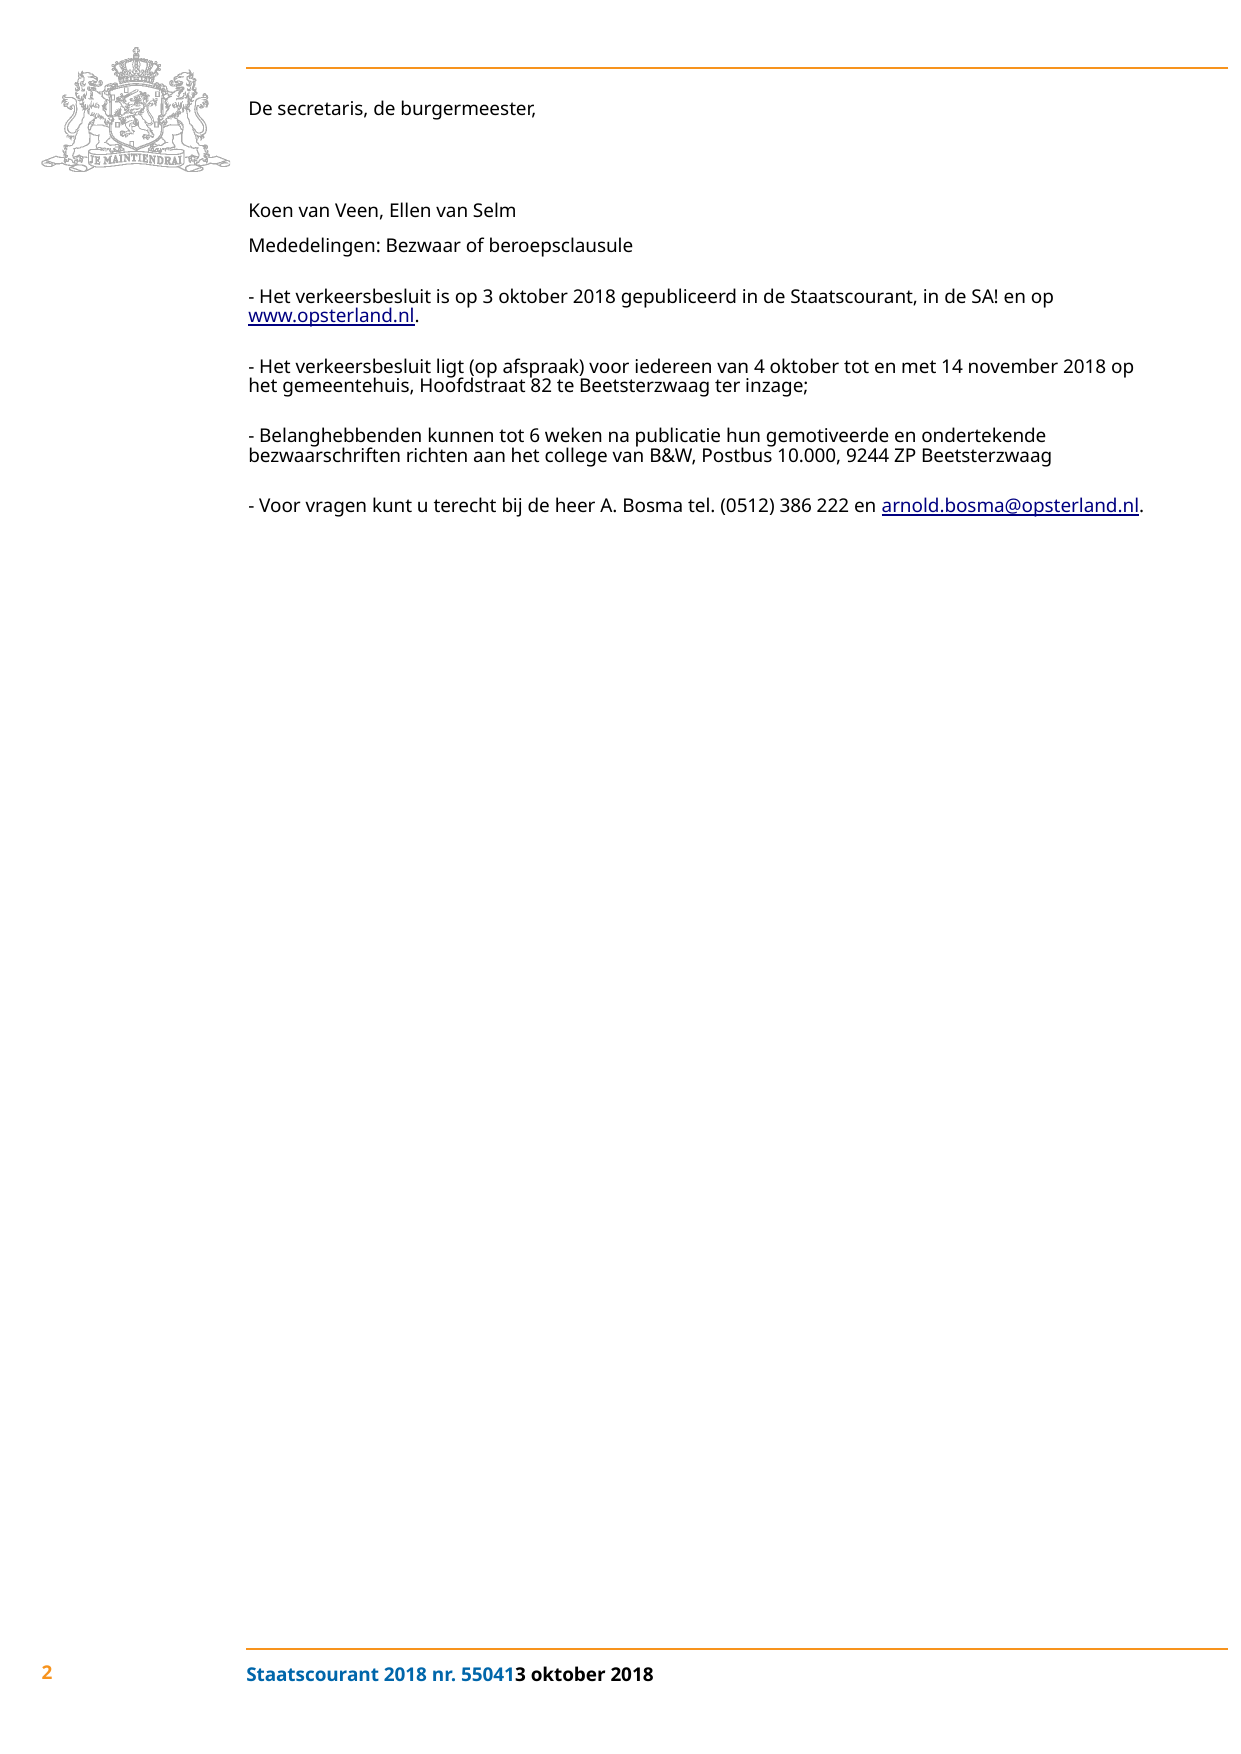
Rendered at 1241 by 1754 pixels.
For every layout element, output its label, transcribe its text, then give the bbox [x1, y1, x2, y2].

picture [41, 47, 231, 172]
text - Belanghebbenden kunnen tot 6 weken na publicatie hun gemotiveerde en ondertekende bezwaarschriften richten aan het college van B&W, Postbus 10.000, 9244 ZP Beetsterzwaag [248, 427, 1152, 466]
text Mededelingen: Bezwaar of beroepsclausule [248, 237, 1152, 256]
text - Het verkeersbesluit is op 3 oktober 2018 gepubliceerd in de Staatscourant, in de SA! en op www.opsterland.nl. [248, 288, 1152, 326]
text - Het verkeersbesluit ligt (op afspraak) voor iedereen van 4 oktober tot en met 14 november 2018 op het gemeentehuis, Hoofdstraat 82 te Beetsterzwaag ter inzage; [248, 358, 1152, 396]
text - Voor vragen kunt u terecht bij de heer A. Bosma tel. (0512) 386 222 en arnold.bosma@opsterland.nl. [248, 497, 1152, 517]
text De secretaris, de burgermeester, [248, 95, 1152, 121]
text Koen van Veen, Ellen van Selm [248, 198, 1152, 223]
